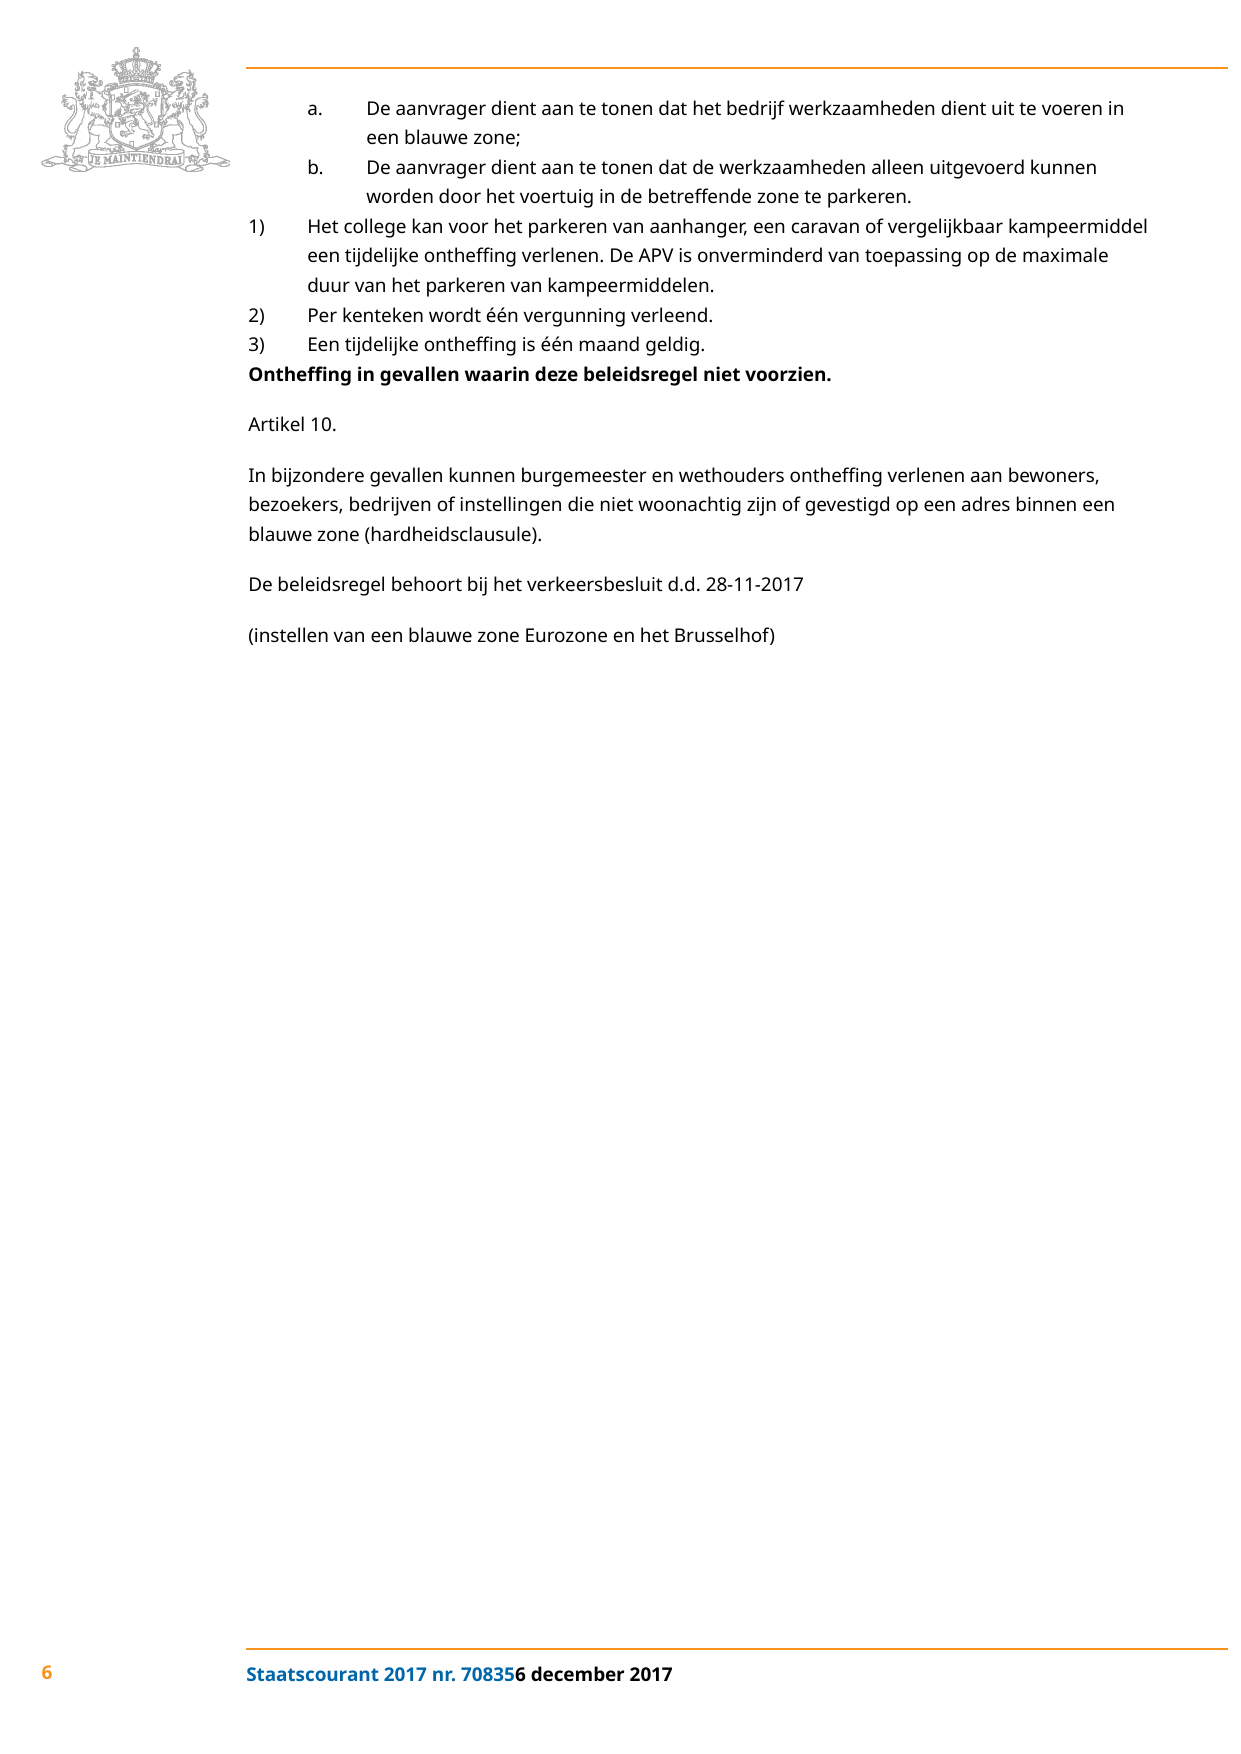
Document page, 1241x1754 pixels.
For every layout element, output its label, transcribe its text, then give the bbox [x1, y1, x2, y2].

text Ontheffing in gevallen waarin deze beleidsregel niet voorzien. [248, 361, 1152, 387]
picture [41, 47, 231, 172]
text Artikel 10. [248, 411, 1152, 437]
text (instellen van een blauwe zone Eurozone en het Brusselhof) [248, 622, 1152, 648]
list Per kenteken wordt één vergunning verleend. [248, 302, 1152, 328]
text De beleidsregel behoort bij het verkeersbesluit d.d. 28-11-2017 [248, 571, 1152, 597]
list Het college kan voor het parkeren van aanhanger, een caravan of vergelijkbaar kampeermiddel een tijdelijke ontheffing verlenen. De APV is onverminderd van toepassing op de maximale duur van het parkeren van kampeermiddelen. [248, 213, 1152, 298]
list Een tijdelijke ontheffing is één maand geldig. [248, 331, 1152, 357]
list De aanvrager dient aan te tonen dat de werkzaamheden alleen uitgevoerd kunnen worden door het voertuig in de betreffende zone te parkeren. [307, 154, 1152, 209]
text In bijzondere gevallen kunnen burgemeester en wethouders ontheffing verlenen aan bewoners, bezoekers, bedrijven of instellingen die niet woonachtig zijn of gevestigd op een adres binnen een blauwe zone (hardheidsclausule). [248, 462, 1152, 547]
list De aanvrager dient aan te tonen dat het bedrijf werkzaamheden dient uit te voeren in een blauwe zone; [307, 95, 1152, 150]
